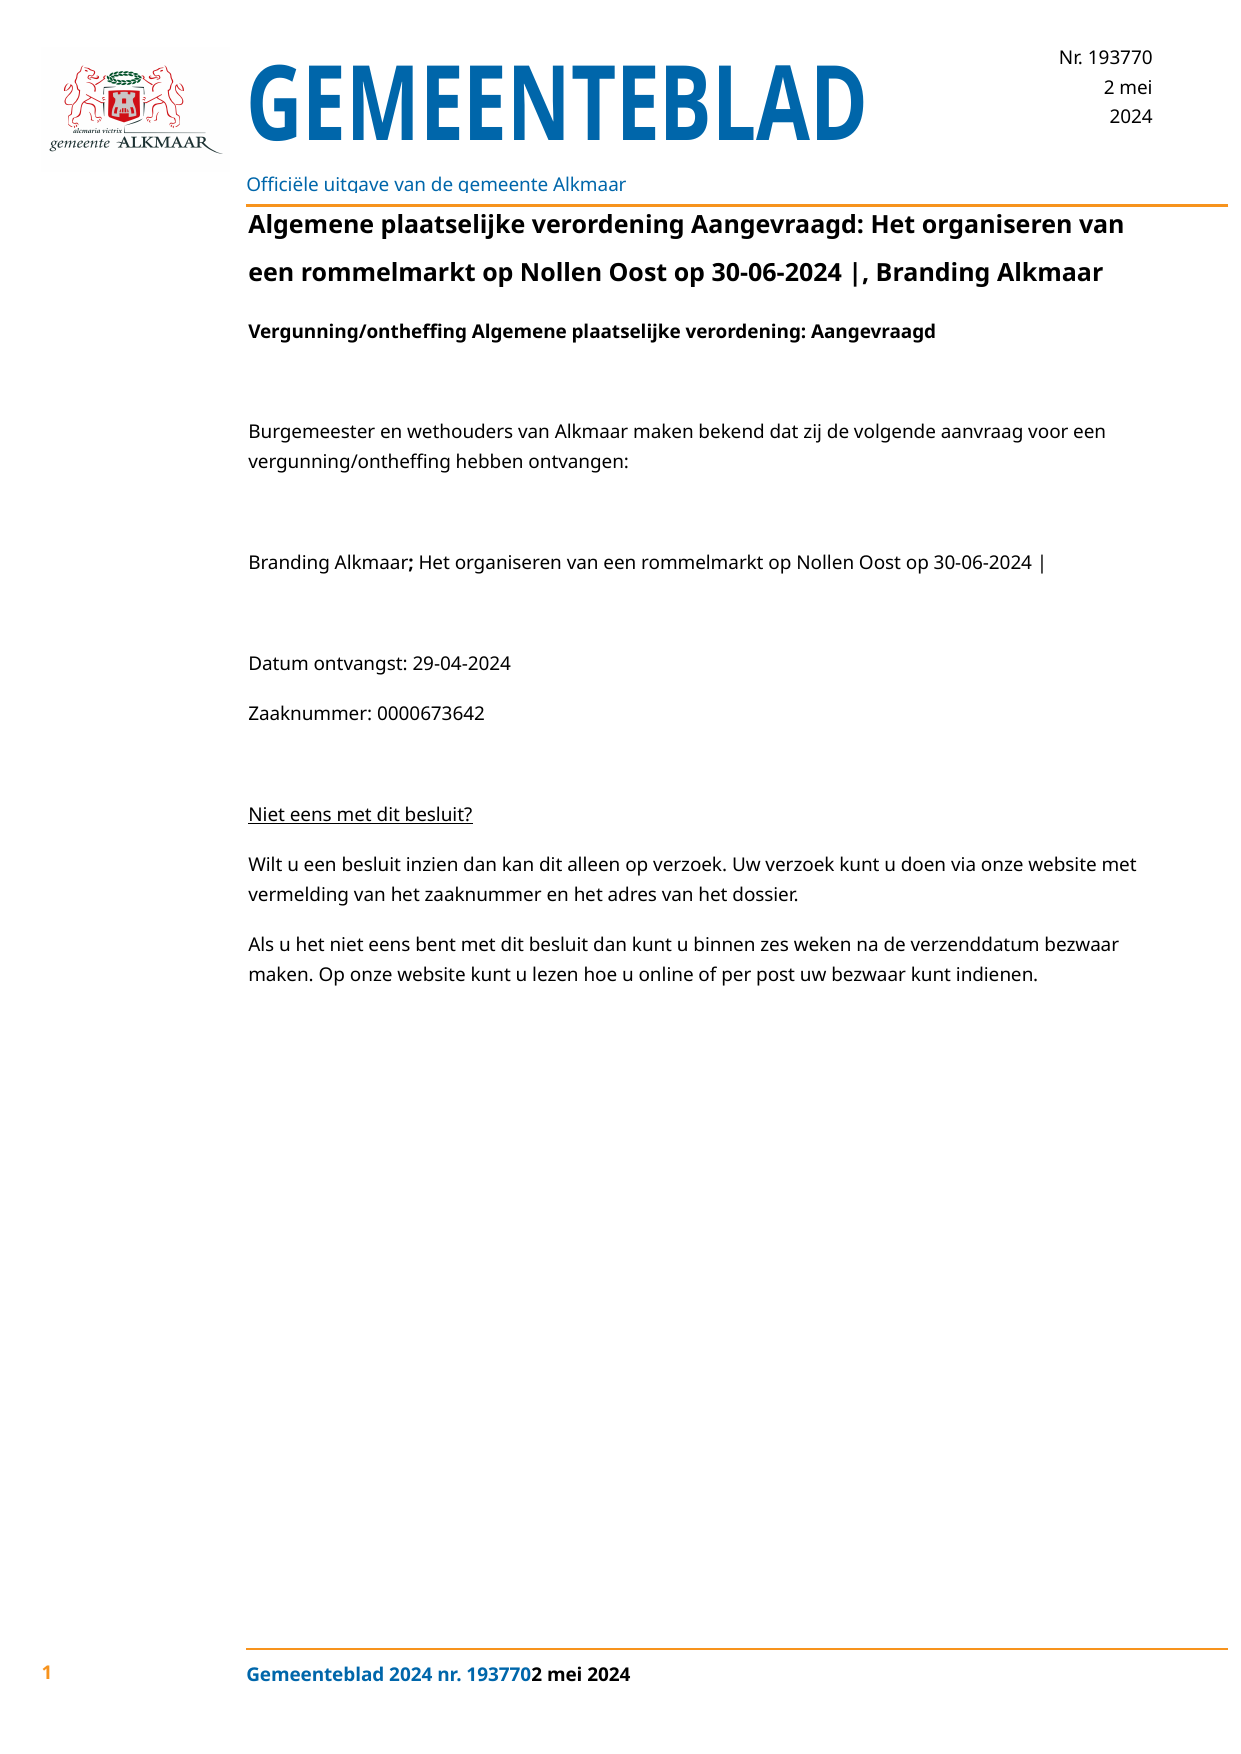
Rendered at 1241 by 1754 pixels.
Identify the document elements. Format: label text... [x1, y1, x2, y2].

text Burgemeester en wethouders van Alkmaar maken bekend dat zij de volgende aanvraag voor een vergunning/ontheffing hebben ontvangen: [248, 419, 1152, 474]
text Datum ontvangst: 29-04-2024 [248, 650, 1152, 676]
text Algemene plaatselijke verordening Aangevraagd: Het organiseren van een rommelmarkt op Nollen Oost op 30-06-2024 |, Branding Alkmaar [248, 207, 1152, 288]
text Wilt u een besluit inzien dan kan dit alleen op verzoek. Uw verzoek kunt u doen via onze website met vermelding van het zaaknummer en het adres van het dossier. [248, 852, 1152, 907]
text Vergunning/ontheffing Algemene plaatselijke verordening: Aangevraagd [248, 318, 1152, 344]
picture [41, 47, 231, 172]
text Branding Alkmaar; Het organiseren van een rommelmarkt op Nollen Oost op 30-06-2024 | [248, 549, 1152, 575]
text Zaaknummer: 0000673642 [248, 700, 1152, 726]
text Als u het niet eens bent met dit besluit dan kunt u binnen zes weken na de verzenddatum bezwaar maken. Op onze website kunt u lezen hoe u online of per post uw bezwaar kunt indienen. [248, 932, 1152, 987]
text Niet eens met dit besluit? [248, 801, 1152, 827]
